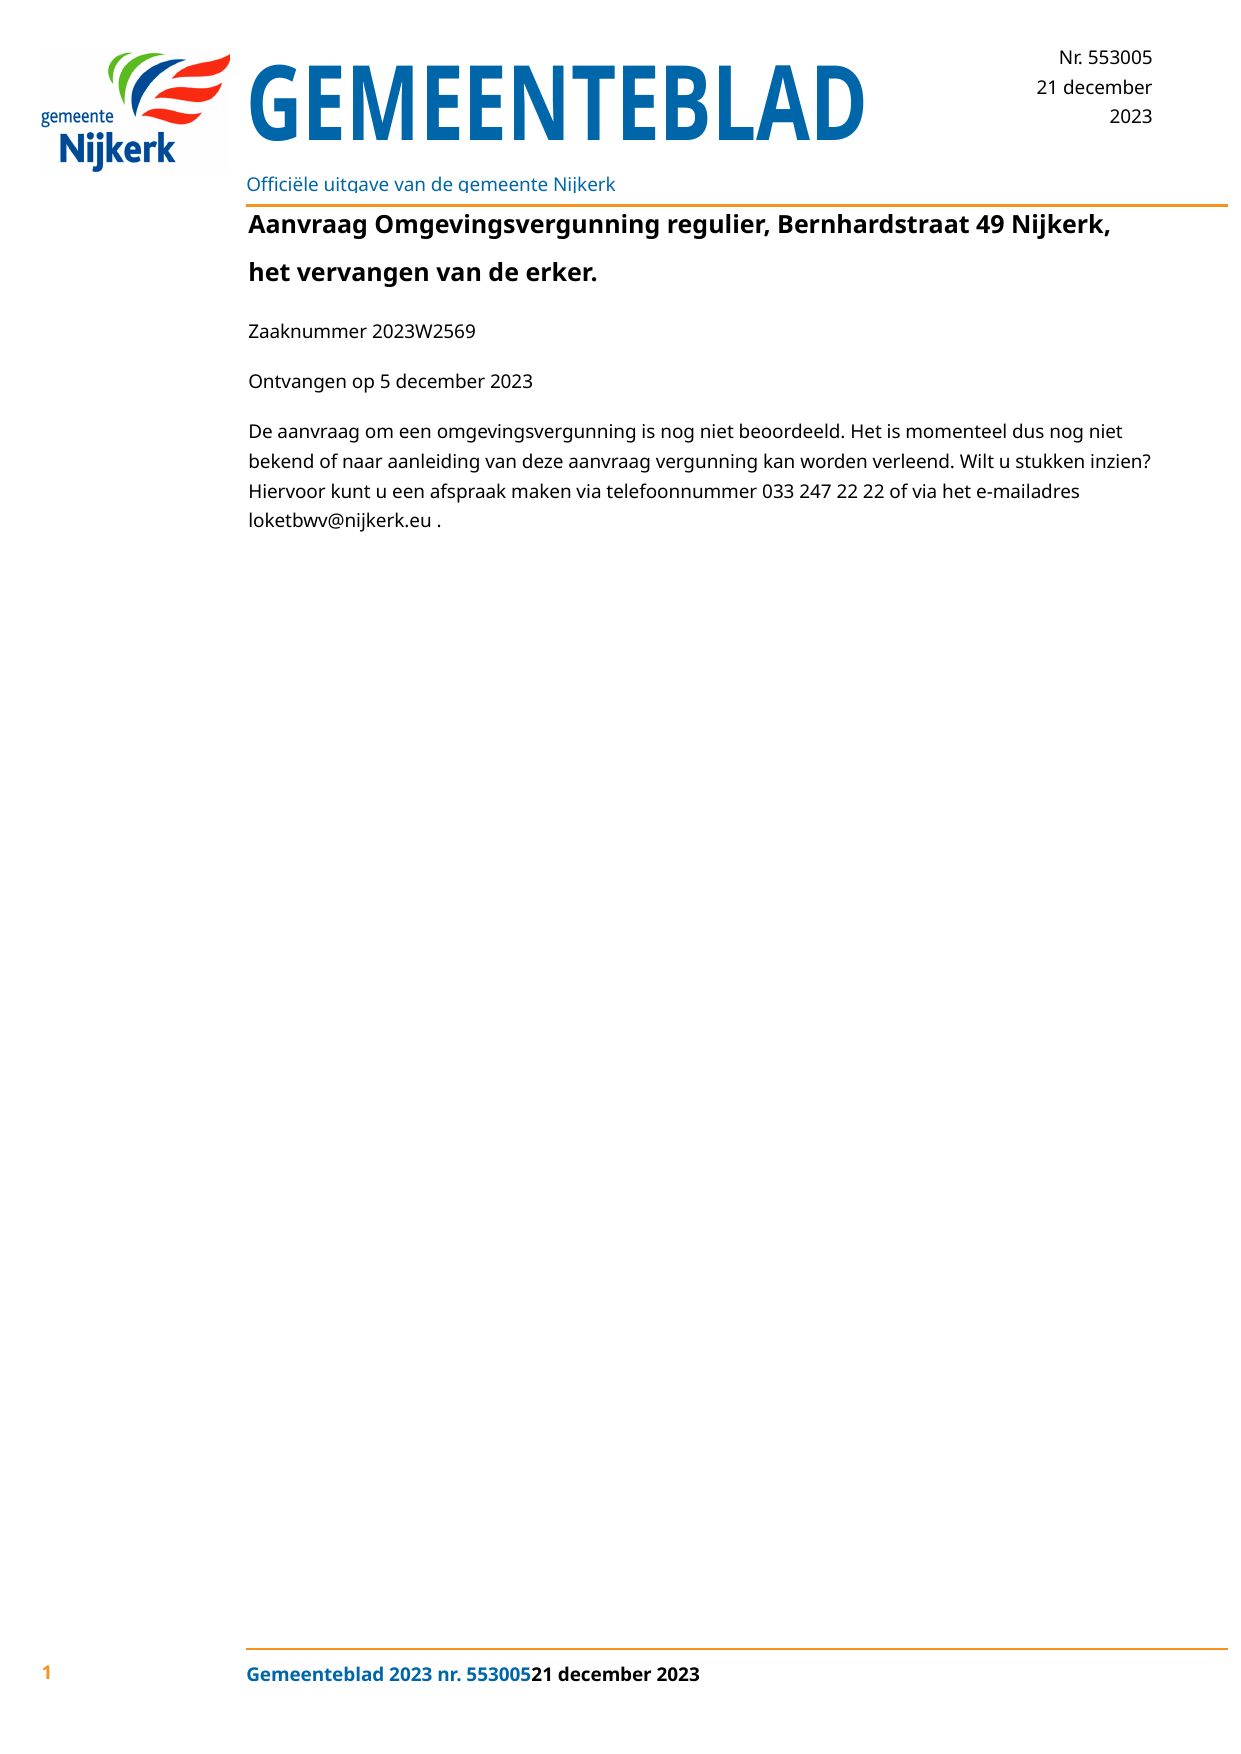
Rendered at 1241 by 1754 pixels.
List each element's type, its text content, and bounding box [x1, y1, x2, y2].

picture [41, 47, 231, 172]
text Aanvraag Omgevingsvergunning regulier, Bernhardstraat 49 Nijkerk, het vervangen van de erker. [248, 207, 1152, 288]
text De aanvraag om een omgevingsvergunning is nog niet beoordeeld. Het is momenteel dus nog niet bekend of naar aanleiding van deze aanvraag vergunning kan worden verleend. Wilt u stukken inzien? Hiervoor kunt u een afspraak maken via telefoonnummer 033 247 22 22 of via het e-mailadres loketbwv@nijkerk.eu . [248, 419, 1152, 533]
text Ontvangen op 5 december 2023 [248, 368, 1152, 394]
text Zaaknummer 2023W2569 [248, 318, 1152, 344]
